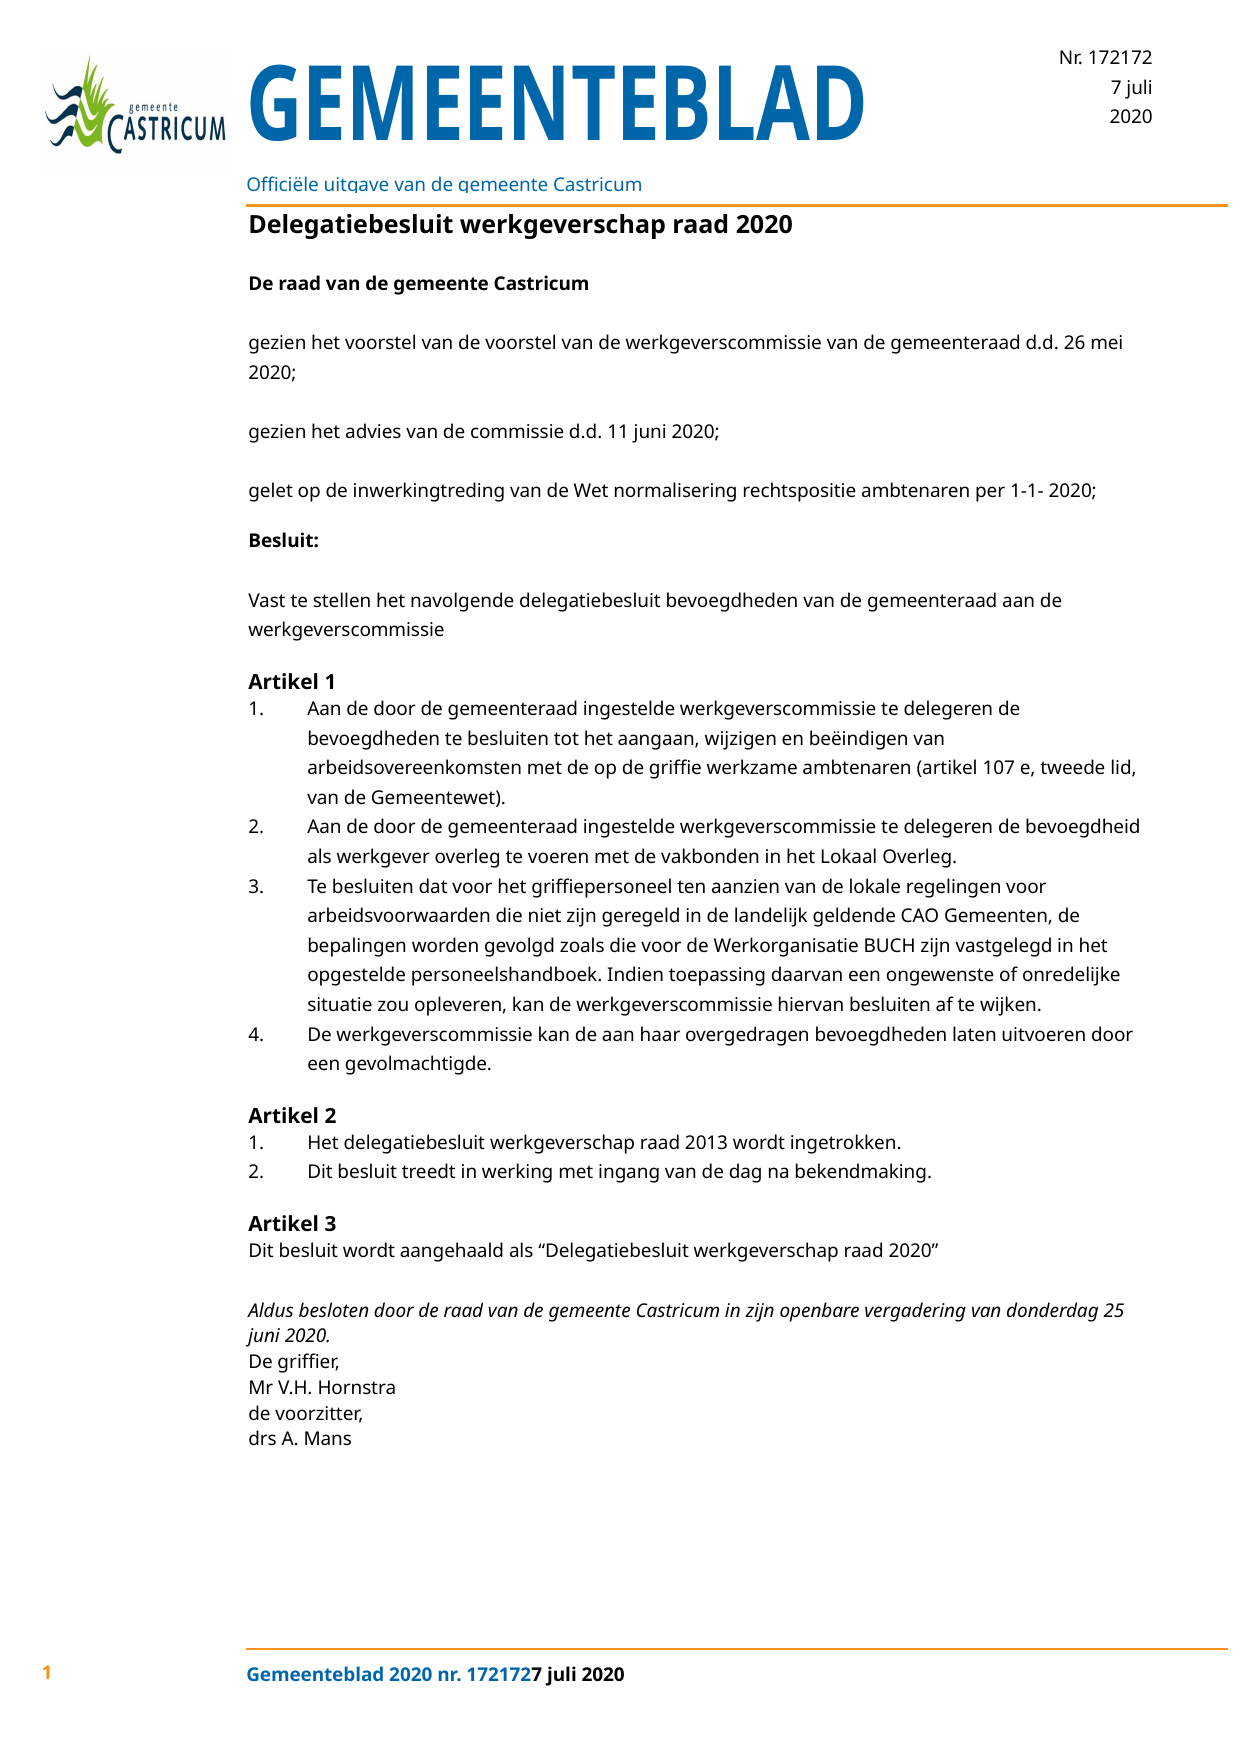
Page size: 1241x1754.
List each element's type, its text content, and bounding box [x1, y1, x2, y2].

text gezien het advies van de commissie d.d. 11 juni 2020; [248, 418, 1152, 444]
text Artikel 1 [248, 667, 1152, 695]
text De griffier, [248, 1348, 1152, 1374]
text gezien het voorstel van de voorstel van de werkgeverscommissie van de gemeenteraad d.d. 26 mei 2020; [248, 329, 1152, 385]
text Dit besluit wordt aangehaald als “Delegatiebesluit werkgeverschap raad 2020” [248, 1238, 1152, 1263]
text Artikel 3 [248, 1209, 1152, 1238]
text Besluit: [248, 528, 1152, 553]
picture [41, 47, 231, 172]
text Delegatiebesluit werkgeverschap raad 2020 [248, 207, 1152, 241]
text Aldus besloten door de raad van de gemeente Castricum in zijn openbare vergadering van donderdag 25 juni 2020. [248, 1297, 1152, 1348]
text de voorzitter, [248, 1400, 1152, 1425]
text Vast te stellen het navolgende delegatiebesluit bevoegdheden van de gemeenteraad aan de werkgeverscommissie [248, 587, 1152, 642]
list Te besluiten dat voor het griffiepersoneel ten aanzien van de lokale regelingen voor arbeidsvoorwaarden die niet zijn geregeld in de landelijk geldende CAO Gemeenten, de bepalingen worden gevolgd zoals die voor de Werkorganisatie BUCH zijn vastgelegd in het opgestelde personeelshandboek. Indien toepassing daarvan een ongewenste of onredelijke situatie zou opleveren, kan de werkgeverscommissie hiervan besluiten af te wijken. [248, 873, 1152, 1017]
text Mr V.H. Hornstra [248, 1374, 1152, 1400]
text gelet op de inwerkingtreding van de Wet normalisering rechtspositie ambtenaren per 1-1- 2020; [248, 477, 1152, 503]
list Aan de door de gemeenteraad ingestelde werkgeverscommissie te delegeren de bevoegdheid als werkgever overleg te voeren met de vakbonden in het Lokaal Overleg. [248, 814, 1152, 869]
list Aan de door de gemeenteraad ingestelde werkgeverscommissie te delegeren de bevoegdheden te besluiten tot het aangaan, wijzigen en beëindigen van arbeidsovereenkomsten met de op de griffie werkzame ambtenaren (artikel 107 e, tweede lid, van de Gemeentewet). [248, 695, 1152, 810]
text drs A. Mans [248, 1425, 1152, 1451]
list De werkgeverscommissie kan de aan haar overgedragen bevoegdheden laten uitvoeren door een gevolmachtigde. [248, 1021, 1152, 1076]
list Dit besluit treedt in werking met ingang van de dag na bekendmaking. [248, 1159, 1152, 1184]
list Het delegatiebesluit werkgeverschap raad 2013 wordt ingetrokken. [248, 1129, 1152, 1155]
text Artikel 2 [248, 1101, 1152, 1129]
text De raad van de gemeente Castricum [248, 270, 1152, 296]
